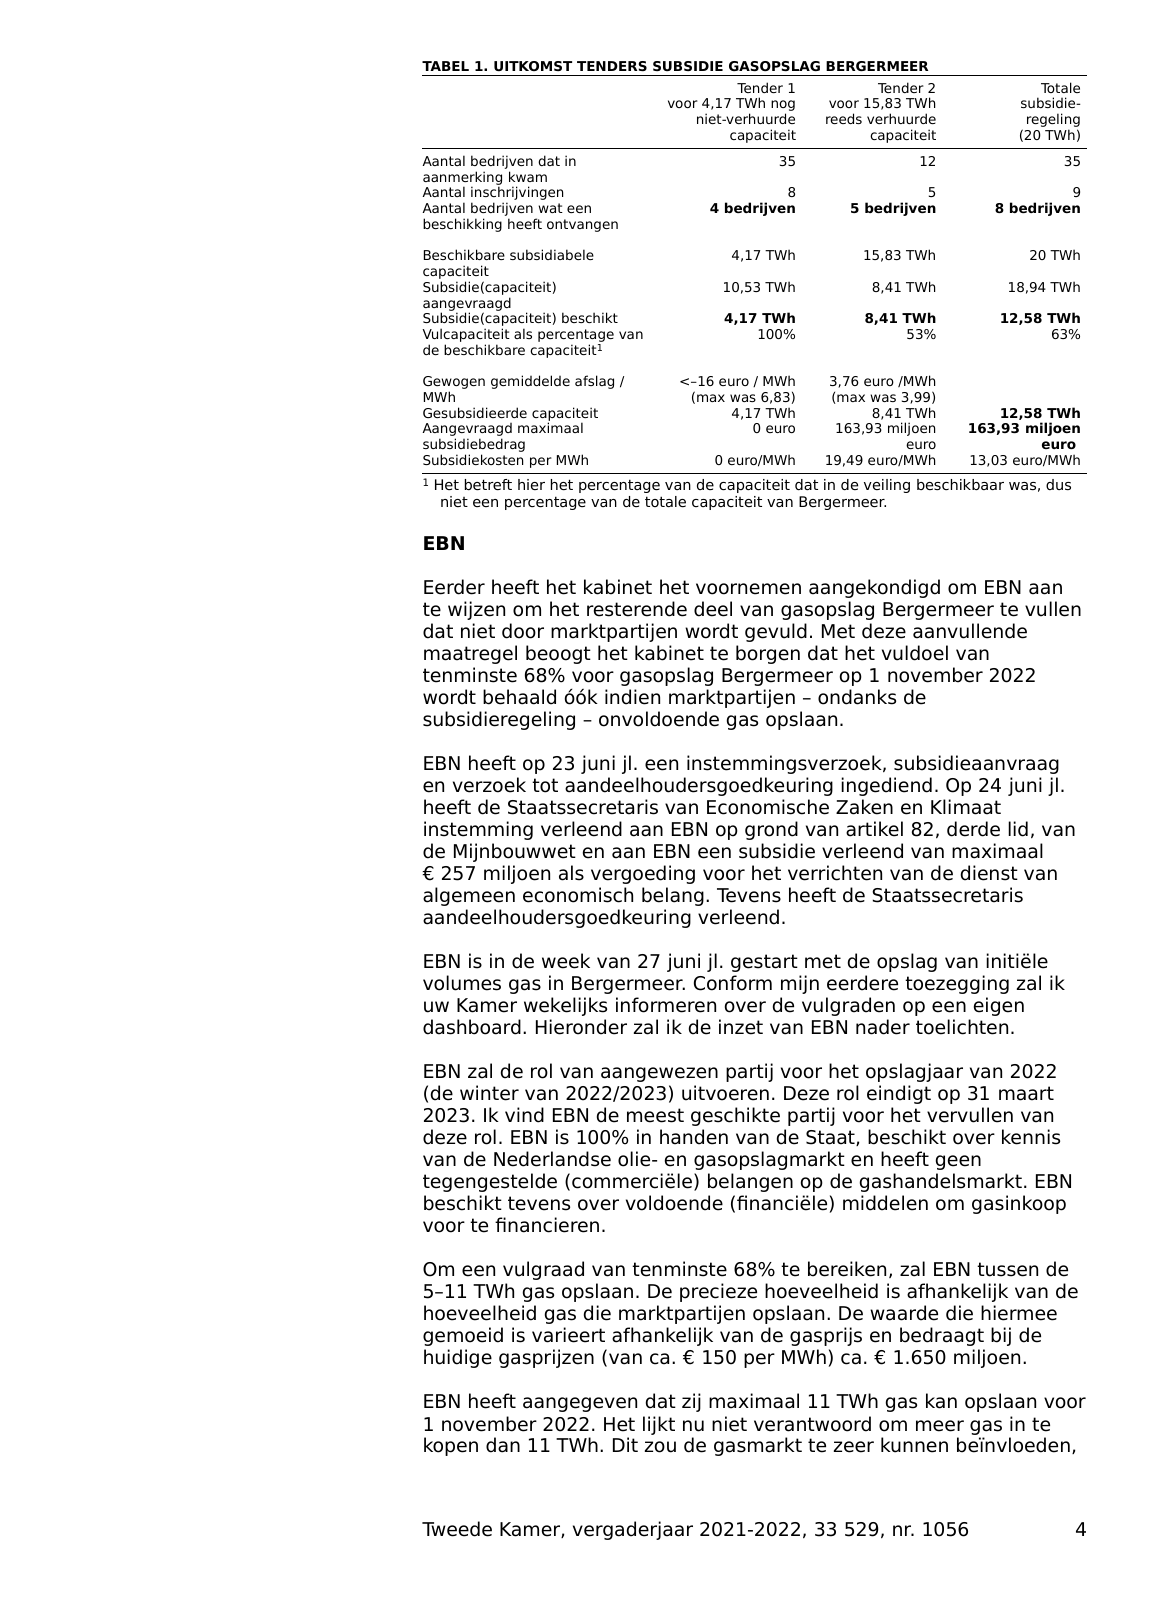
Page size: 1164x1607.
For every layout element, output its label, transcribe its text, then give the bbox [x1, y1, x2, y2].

text Eerder heeft het kabinet het voornemen aangekondigd om EBN aan te wijzen om het resterende deel van gasopslag Bergermeer te vullen dat niet door marktpartijen wordt gevuld. Met deze aanvullende maatregel beoogt het kabinet te borgen dat het vuldoel van tenminste 68% voor gasopslag Bergermeer op 1 november 2022 wordt behaald óók indien marktpartijen – ondanks de subsidieregeling – onvoldoende gas opslaan. [422, 577, 1087, 731]
table_cell Gewogen gemiddelde afslag / MWh [422, 374, 644, 406]
table_cell 100% [645, 327, 802, 358]
table_cell 18,94 TWh [942, 280, 1087, 311]
table_cell 8 bedrijven [942, 201, 1087, 232]
table_cell <–16 euro / MWh (max was 6,83) [645, 374, 802, 406]
table_cell 10,53 TWh [645, 280, 802, 311]
table_cell Aantal bedrijven wat een beschikking heeft ontvangen [422, 201, 644, 232]
table_cell 8 [645, 185, 802, 201]
text EBN heeft aangegeven dat zij maximaal 11 TWh gas kan opslaan voor 1 november 2022. Het lijkt nu niet verantwoord om meer gas in te kopen dan 11 TWh. Dit zou de gasmarkt te zeer kunnen beïnvloeden, [422, 1391, 1087, 1457]
table_cell [422, 233, 644, 248]
table_cell Tender 1 voor 4,17 TWh nog niet-verhuurde capaciteit [645, 76, 802, 148]
table_cell 4,17 TWh [645, 248, 802, 280]
subtitle EBN [422, 533, 1087, 555]
table_cell Subsidie(capaciteit) beschikt [422, 311, 644, 327]
table_cell [422, 76, 644, 148]
table_cell 4,17 TWh [645, 311, 802, 327]
text Om een vulgraad van tenminste 68% te bereiken, zal EBN tussen de 5–11 TWh gas opslaan. De precieze hoeveelheid is afhankelijk van de hoeveelheid gas die marktpartijen opslaan. De waarde die hiermee gemoeid is varieert afhankelijk van de gasprijs en bedraagt bij de huidige gasprijzen (van ca. € 150 per MWh) ca. € 1.650 miljoen. [422, 1259, 1087, 1369]
table_cell 53% [802, 327, 942, 358]
table_cell 163,93 miljoen euro [802, 421, 942, 453]
table_cell 12,58 TWh [942, 406, 1087, 421]
table_cell [942, 374, 1087, 406]
table_cell [645, 233, 1087, 248]
table_cell 1 Het betreft hier het percentage van de capaciteit dat in de veiling beschikbaar was, dus niet een percentage van de totale capaciteit van Bergermeer. [422, 474, 1087, 511]
table_cell Gesubsidieerde capaciteit [422, 406, 644, 421]
table_cell 35 [942, 149, 1087, 185]
table_cell 8,41 TWh [802, 311, 942, 327]
table_cell 8,41 TWh [802, 280, 942, 311]
text EBN zal de rol van aangewezen partij voor het opslagjaar van 2022 (de winter van 2022/2023) uitvoeren. Deze rol eindigt op 31 maart 2023. Ik vind EBN de meest geschikte partij voor het vervullen van deze rol. EBN is 100% in handen van de Staat, beschikt over kennis van de Nederlandse olie- en gasopslagmarkt en heeft geen tegengestelde (commerciële) belangen op de gashandelsmarkt. EBN beschikt tevens over voldoende (financiële) middelen om gasinkoop voor te financieren. [422, 1061, 1087, 1237]
table_cell [422, 358, 644, 374]
table_cell 63% [942, 327, 1087, 358]
table_cell 163,93 miljoen euro [942, 421, 1087, 453]
table_cell 35 [645, 149, 802, 185]
table_cell Subsidiekosten per MWh [422, 453, 644, 473]
table_cell Tender 2 voor 15,83 TWh reeds verhuurde capaciteit [802, 76, 942, 148]
table_cell Beschikbare subsidiabele capaciteit [422, 248, 644, 280]
table_cell 4,17 TWh [645, 406, 802, 421]
table_header TABEL 1. UITKOMST TENDERS SUBSIDIE GASOPSLAG BERGERMEER [422, 59, 1087, 75]
table_cell 8,41 TWh [802, 406, 942, 421]
table_cell 9 [942, 185, 1087, 201]
table_cell 15,83 TWh [802, 248, 942, 280]
text EBN heeft op 23 juni jl. een instemmingsverzoek, subsidieaanvraag en verzoek tot aandeelhoudersgoedkeuring ingediend. Op 24 juni jl. heeft de Staatssecretaris van Economische Zaken en Klimaat instemming verleend aan EBN op grond van artikel 82, derde lid, van de Mijnbouwwet en aan EBN een subsidie verleend van maximaal € 257 miljoen als vergoeding voor het verrichten van de dienst van algemeen economisch belang. Tevens heeft de Staatssecretaris aandeelhoudersgoedkeuring verleend. [422, 753, 1087, 929]
table_cell Totale subsidie- regeling (20 TWh) [942, 76, 1087, 148]
table_cell 12 [802, 149, 942, 185]
table_cell [645, 358, 1087, 374]
table_cell 5 bedrijven [802, 201, 942, 232]
table_cell 19,49 euro/MWh [802, 453, 942, 473]
table_cell 0 euro/MWh [645, 453, 802, 473]
table_cell 3,76 euro /MWh (max was 3,99) [802, 374, 942, 406]
table_cell 0 euro [645, 421, 802, 453]
table_cell Aantal bedrijven dat in aanmerking kwam [422, 149, 644, 185]
table_cell 20 TWh [942, 248, 1087, 280]
table_cell 4 bedrijven [645, 201, 802, 232]
text EBN is in de week van 27 juni jl. gestart met de opslag van initiële volumes gas in Bergermeer. Conform mijn eerdere toezegging zal ik uw Kamer wekelijks informeren over de vulgraden op een eigen dashboard. Hieronder zal ik de inzet van EBN nader toelichten. [422, 951, 1087, 1039]
table_cell 12,58 TWh [942, 311, 1087, 327]
table_cell Aantal inschrijvingen [422, 185, 644, 201]
table_cell Subsidie(capaciteit) aangevraagd [422, 280, 644, 311]
table_cell Aangevraagd maximaal subsidiebedrag [422, 421, 644, 453]
table_cell 5 [802, 185, 942, 201]
table_cell 13,03 euro/MWh [942, 453, 1087, 473]
table_cell Vulcapaciteit als percentage van de beschikbare capaciteit1 [422, 327, 644, 358]
